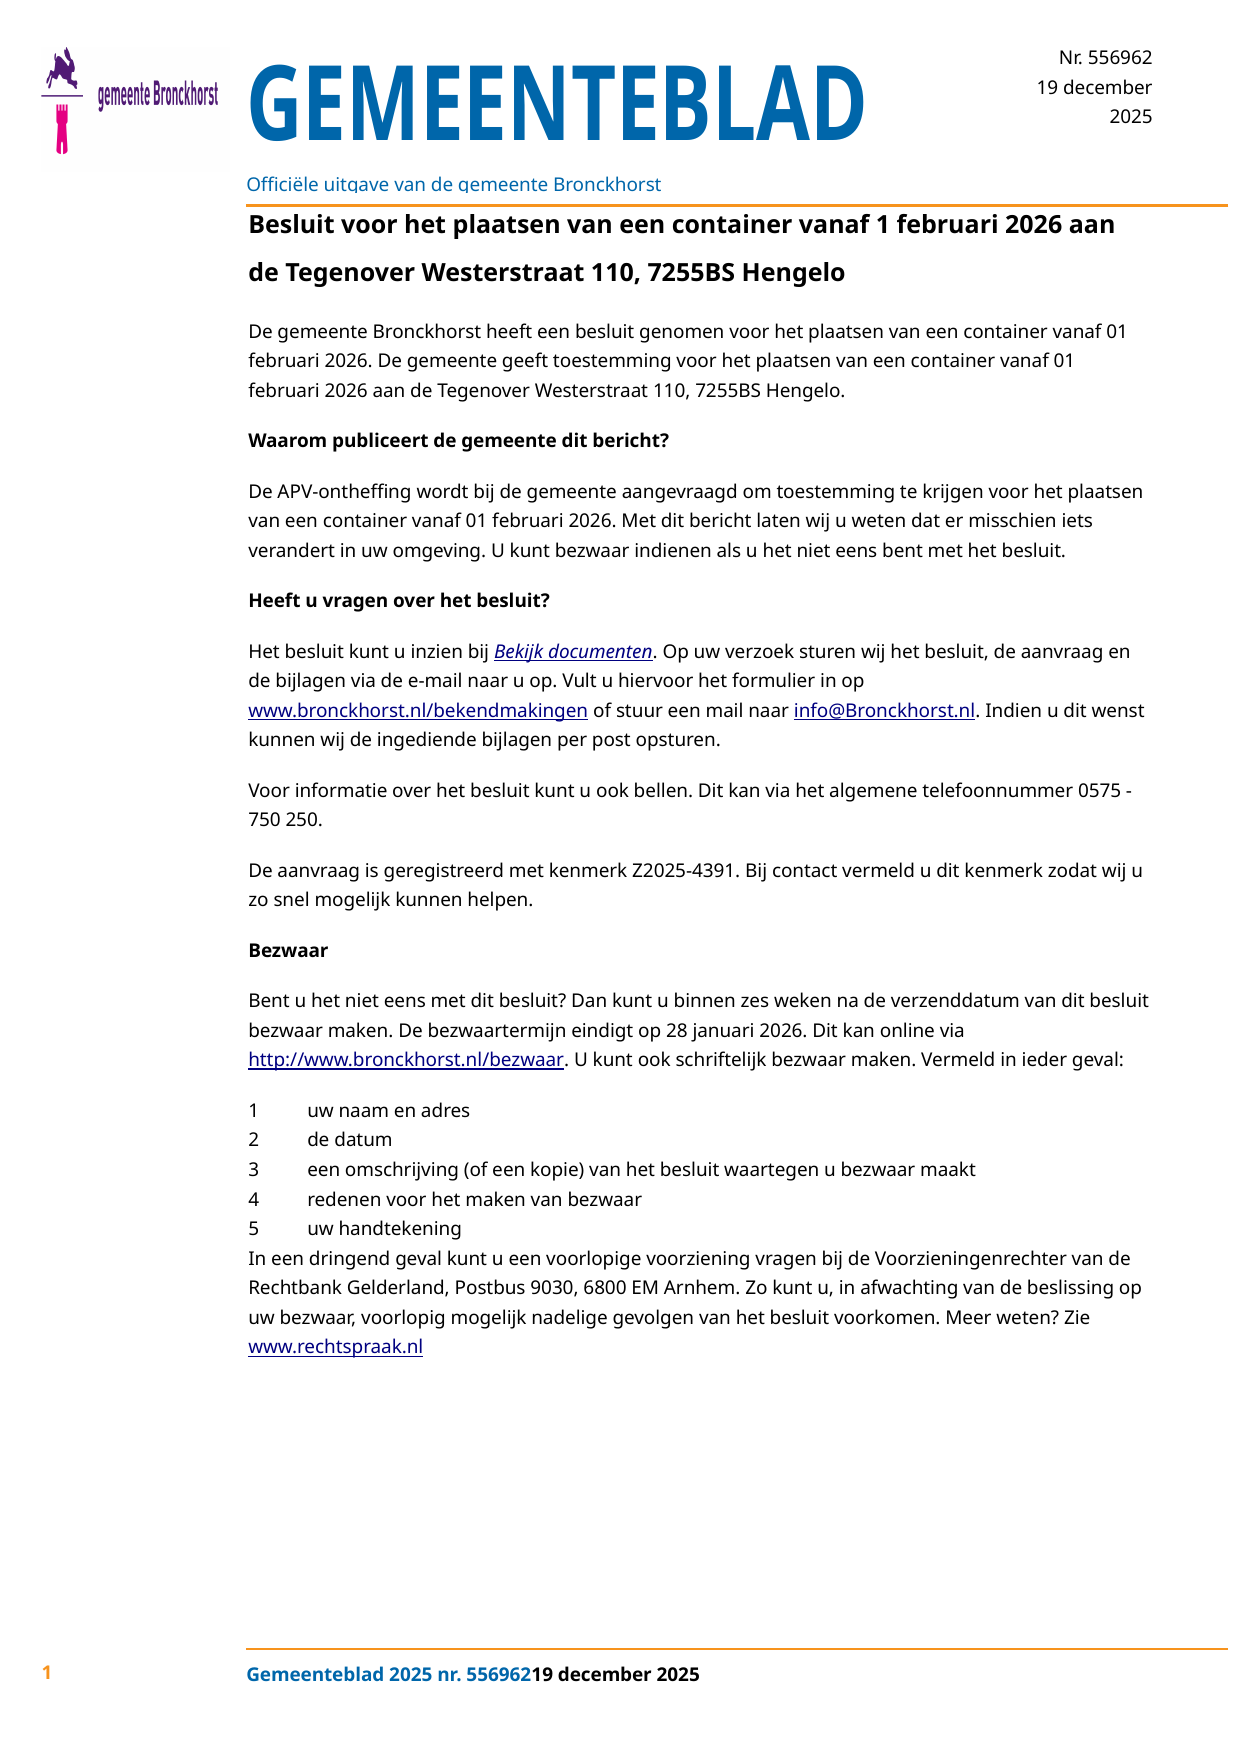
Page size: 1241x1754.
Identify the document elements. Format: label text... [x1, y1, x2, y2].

text Besluit voor het plaatsen van een container vanaf 1 februari 2026 aan de Tegenover Westerstraat 110, 7255BS Hengelo [248, 207, 1152, 288]
text Heeft u vragen over het besluit? [248, 587, 1152, 613]
text De gemeente Bronckhorst heeft een besluit genomen voor het plaatsen van een container vanaf 01 februari 2026. De gemeente geeft toestemming voor het plaatsen van een container vanaf 01 februari 2026 aan de Tegenover Westerstraat 110, 7255BS Hengelo. [248, 318, 1152, 403]
text Voor informatie over het besluit kunt u ook bellen. Dit kan via het algemene telefoonnummer 0575 - 750 250. [248, 777, 1152, 832]
list uw handtekening [248, 1215, 1152, 1241]
text Waarom publiceert de gemeente dit bericht? [248, 427, 1152, 453]
text Het besluit kunt u inzien bij Bekijk documenten. Op uw verzoek sturen wij het besluit, de aanvraag en de bijlagen via de e-mail naar u op. Vult u hiervoor het formulier in op www.bronckhorst.nl/bekendmakingen of stuur een mail naar info@Bronckhorst.nl. Indien u dit wenst kunnen wij de ingediende bijlagen per post opsturen. [248, 638, 1152, 752]
text De APV-ontheffing wordt bij de gemeente aangevraagd om toestemming te krijgen voor het plaatsen van een container vanaf 01 februari 2026. Met dit bericht laten wij u weten dat er misschien iets verandert in uw omgeving. U kunt bezwaar indienen als u het niet eens bent met het besluit. [248, 478, 1152, 563]
text De aanvraag is geregistreerd met kenmerk Z2025-4391. Bij contact vermeld u dit kenmerk zodat wij u zo snel mogelijk kunnen helpen. [248, 857, 1152, 912]
list redenen voor het maken van bezwaar [248, 1186, 1152, 1212]
list de datum [248, 1127, 1152, 1152]
text In een dringend geval kunt u een voorlopige voorziening vragen bij de Voorzieningenrechter van de Rechtbank Gelderland, Postbus 9030, 6800 EM Arnhem. Zo kunt u, in afwachting van de beslissing op uw bezwaar, voorlopig mogelijk nadelige gevolgen van het besluit voorkomen. Meer weten? Zie www.rechtspraak.nl [248, 1245, 1152, 1359]
text Bezwaar [248, 937, 1152, 963]
list uw naam en adres [248, 1097, 1152, 1123]
picture [41, 47, 231, 172]
list een omschrijving (of een kopie) van het besluit waartegen u bezwaar maakt [248, 1156, 1152, 1182]
text Bent u het niet eens met dit besluit? Dan kunt u binnen zes weken na de verzenddatum van dit besluit bezwaar maken. De bezwaartermijn eindigt op 28 januari 2026. Dit kan online via http://www.bronckhorst.nl/bezwaar. U kunt ook schriftelijk bezwaar maken. Vermeld in ieder geval: [248, 987, 1152, 1072]
